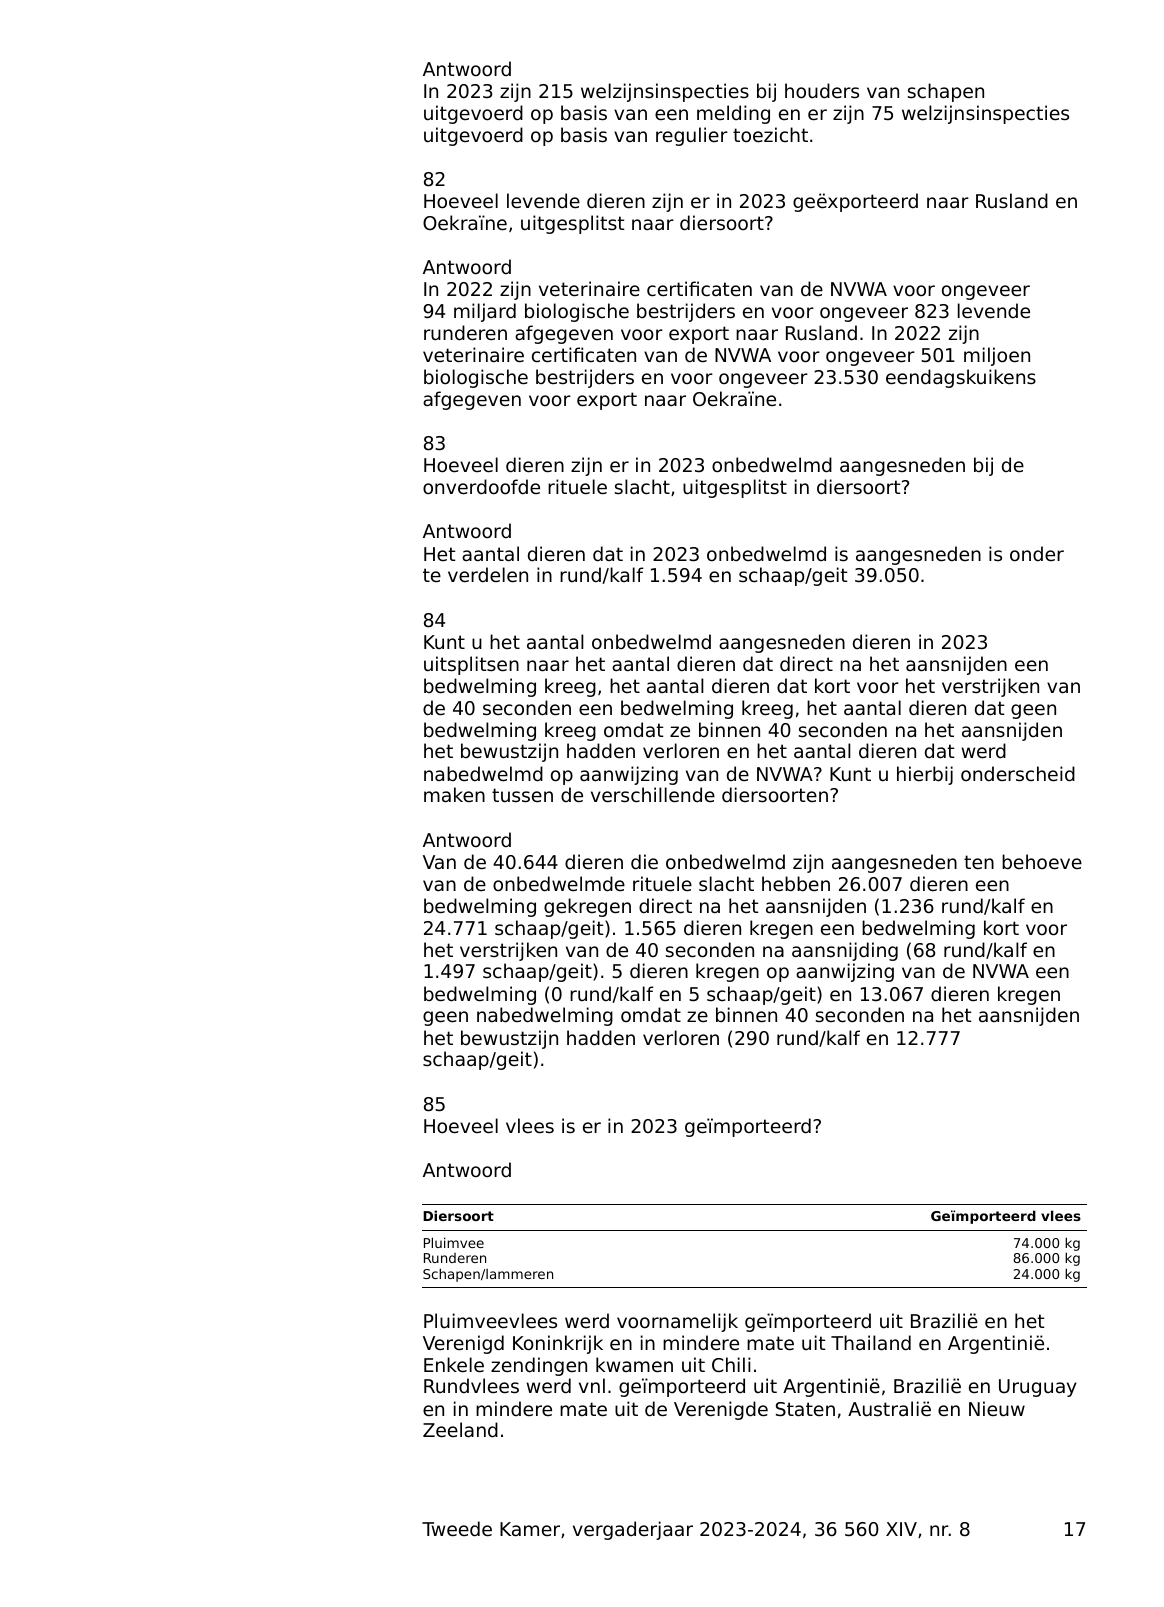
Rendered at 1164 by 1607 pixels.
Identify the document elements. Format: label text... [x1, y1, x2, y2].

text Rundvlees werd vnl. geïmporteerd uit Argentinië, Brazilië en Uruguay en in mindere mate uit de Verenigde Staten, Australië en Nieuw Zeeland. [422, 1376, 1087, 1442]
text Pluimveevlees werd voornamelijk geïmporteerd uit Brazilië en het Verenigd Koninkrijk en in mindere mate uit Thailand en Argentinië. Enkele zendingen kwamen uit Chili. [422, 1311, 1087, 1376]
text In 2022 zijn veterinaire certificaten van de NVWA voor ongeveer 94 miljard biologische bestrijders en voor ongeveer 823 levende runderen afgegeven voor export naar Rusland. In 2022 zijn veterinaire certificaten van de NVWA voor ongeveer 501 miljoen biologische bestrijders en voor ongeveer 23.530 eendagskuikens afgegeven voor export naar Oekraïne. [422, 279, 1087, 411]
text Antwoord [422, 521, 1087, 543]
text 82 [422, 169, 1087, 191]
text 84 [422, 609, 1087, 632]
table_cell 74.000 kg [777, 1231, 1087, 1251]
table_header Geïmporteerd vlees [777, 1205, 1087, 1230]
table_cell Schapen/lammeren [422, 1267, 777, 1287]
table_cell 86.000 kg [777, 1251, 1087, 1267]
text In 2023 zijn 215 welzijnsinspecties bij houders van schapen uitgevoerd op basis van een melding en er zijn 75 welzijnsinspecties uitgevoerd op basis van regulier toezicht. [422, 81, 1087, 147]
text Hoeveel dieren zijn er in 2023 onbedwelmd aangesneden bij de onverdoofde rituele slacht, uitgesplitst in diersoort? [422, 455, 1087, 499]
text Hoeveel vlees is er in 2023 geïmporteerd? [422, 1116, 1087, 1137]
text Antwoord [422, 1160, 1087, 1182]
text 85 [422, 1093, 1087, 1116]
table_header Diersoort [422, 1205, 777, 1230]
table_cell Pluimvee [422, 1231, 777, 1251]
text Antwoord [422, 829, 1087, 852]
text 83 [422, 433, 1087, 455]
text Antwoord [422, 59, 1087, 81]
text Het aantal dieren dat in 2023 onbedwelmd is aangesneden is onder te verdelen in rund/kalf 1.594 en schaap/geit 39.050. [422, 543, 1087, 587]
table_cell Runderen [422, 1251, 777, 1267]
text Kunt u het aantal onbedwelmd aangesneden dieren in 2023 uitsplitsen naar het aantal dieren dat direct na het aansnijden een bedwelming kreeg, het aantal dieren dat kort voor het verstrijken van de 40 seconden een bedwelming kreeg, het aantal dieren dat geen bedwelming kreeg omdat ze binnen 40 seconden na het aansnijden het bewustzijn hadden verloren en het aantal dieren dat werd nabedwelmd op aanwijzing van de NVWA? Kunt u hierbij onderscheid maken tussen de verschillende diersoorten? [422, 632, 1087, 807]
text Antwoord [422, 257, 1087, 279]
table_cell 24.000 kg [777, 1267, 1087, 1287]
text Hoeveel levende dieren zijn er in 2023 geëxporteerd naar Rusland en Oekraïne, uitgesplitst naar diersoort? [422, 191, 1087, 235]
text Van de 40.644 dieren die onbedwelmd zijn aangesneden ten behoeve van de onbedwelmde rituele slacht hebben 26.007 dieren een bedwelming gekregen direct na het aansnijden (1.236 rund/kalf en 24.771 schaap/geit). 1.565 dieren kregen een bedwelming kort voor het verstrijken van de 40 seconden na aansnijding (68 rund/kalf en 1.497 schaap/geit). 5 dieren kregen op aanwijzing van de NVWA een bedwelming (0 rund/kalf en 5 schaap/geit) en 13.067 dieren kregen geen nabedwelming omdat ze binnen 40 seconden na het aansnijden het bewustzijn hadden verloren (290 rund/kalf en 12.777 schaap/geit). [422, 852, 1087, 1071]
